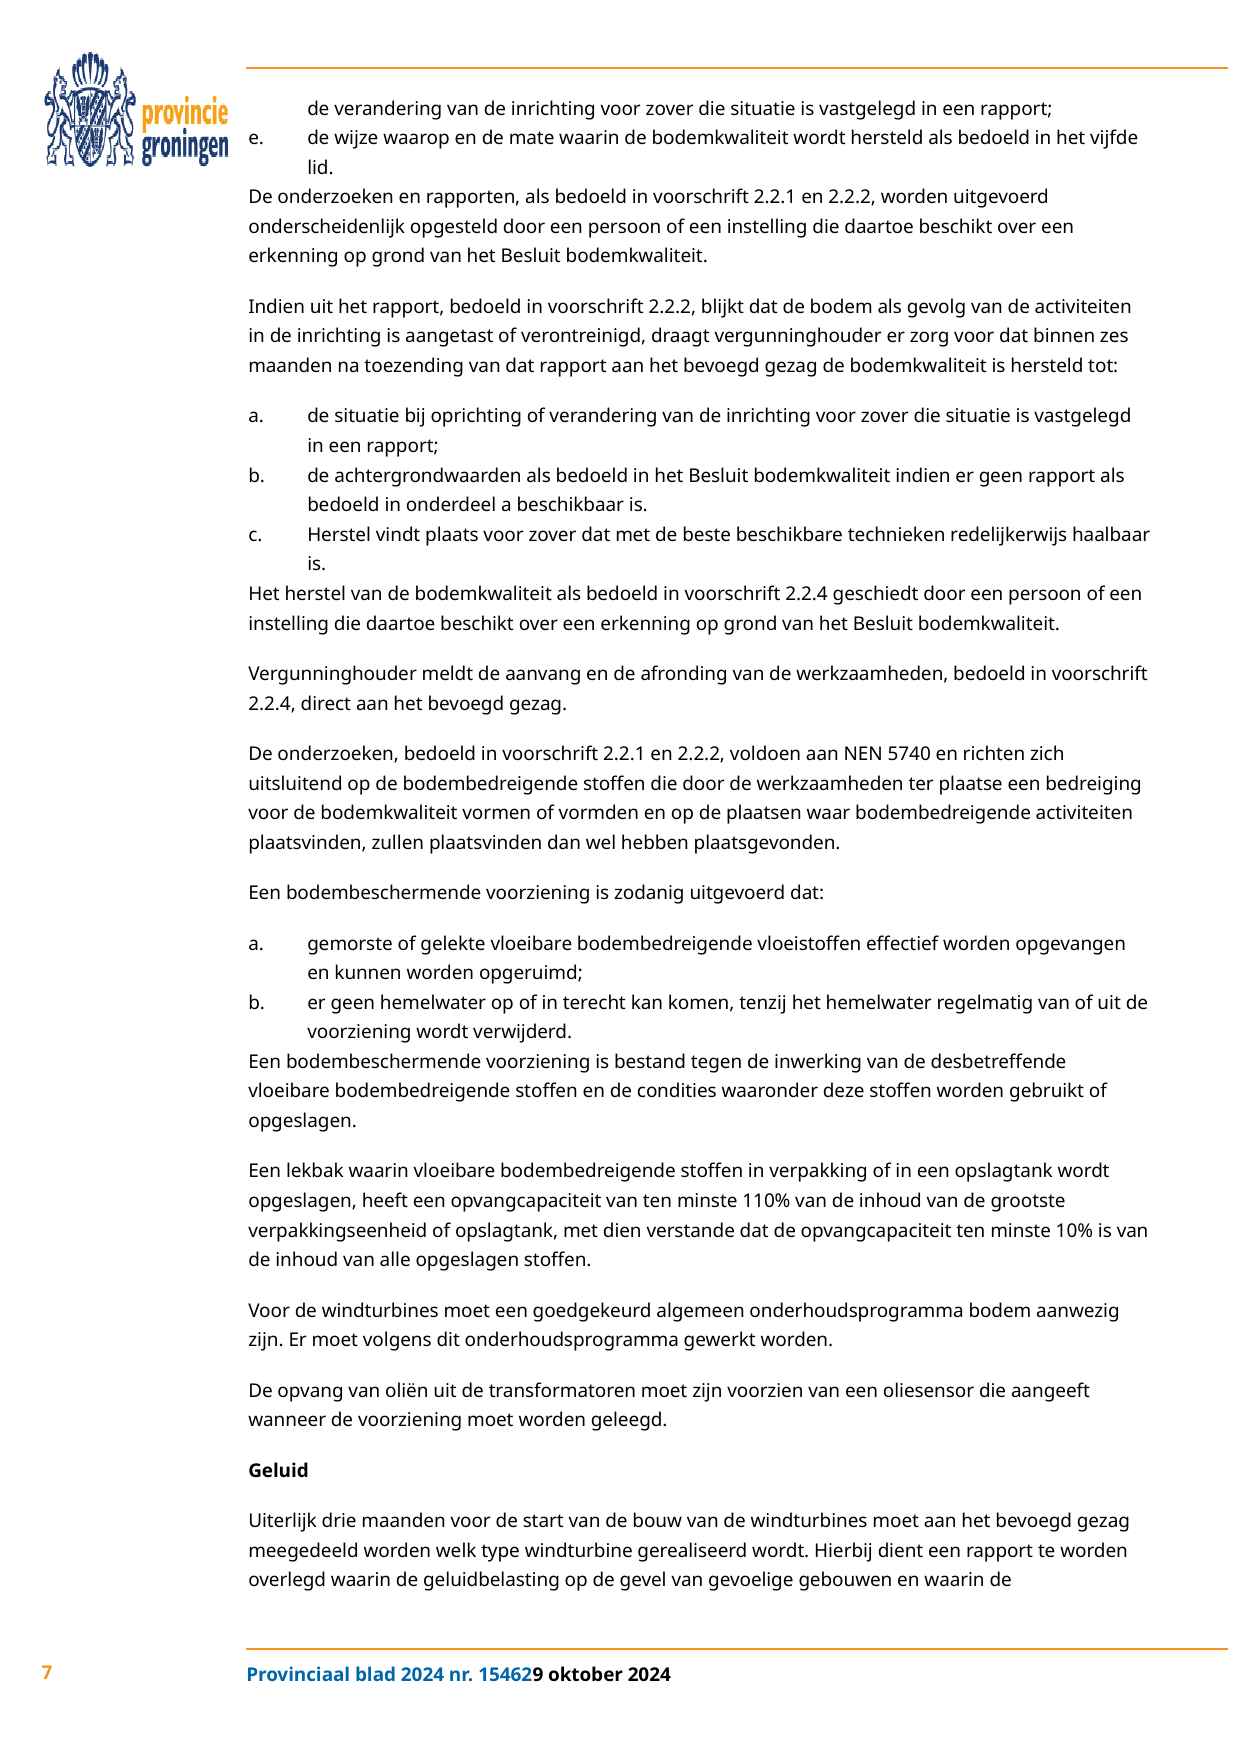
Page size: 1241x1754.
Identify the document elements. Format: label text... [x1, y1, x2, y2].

text Voor de windturbines moet een goedgekeurd algemeen onderhoudsprogramma bodem aanwezig zijn. Er moet volgens dit onderhoudsprogramma gewerkt worden. [248, 1297, 1152, 1352]
picture [41, 47, 231, 172]
text De onderzoeken en rapporten, als bedoeld in voorschrift 2.2.1 en 2.2.2, worden uitgevoerd onderscheidenlijk opgesteld door een persoon of een instelling die daartoe beschikt over een erkenning op grond van het Besluit bodemkwaliteit. [248, 183, 1152, 268]
text Het herstel van de bodemkwaliteit als bedoeld in voorschrift 2.2.4 geschiedt door een persoon of een instelling die daartoe beschikt over een erkenning op grond van het Besluit bodemkwaliteit. [248, 580, 1152, 636]
list de wijze waarop en de mate waarin de bodemkwaliteit wordt hersteld als bedoeld in het vijfde lid. [248, 124, 1152, 180]
list gemorste of gelekte vloeibare bodembedreigende vloeistoffen effectief worden opgevangen en kunnen worden opgeruimd; [248, 930, 1152, 985]
text Uiterlijk drie maanden voor de start van de bouw van de windturbines moet aan het bevoegd gezag meegedeeld worden welk type windturbine gerealiseerd wordt. Hierbij dient een rapport te worden overlegd waarin de geluidbelasting op de gevel van gevoelige gebouwen en waarin de [248, 1507, 1152, 1592]
list Herstel vindt plaats voor zover dat met de beste beschikbare technieken redelijkerwijs haalbaar is. [248, 521, 1152, 576]
text Indien uit het rapport, bedoeld in voorschrift 2.2.2, blijkt dat de bodem als gevolg van de activiteiten in de inrichting is aangetast of verontreinigd, draagt vergunninghouder er zorg voor dat binnen zes maanden na toezending van dat rapport aan het bevoegd gezag de bodemkwaliteit is hersteld tot: [248, 293, 1152, 378]
list de situatie bij oprichting of verandering van de inrichting voor zover die situatie is vastgelegd in een rapport; [248, 403, 1152, 458]
text Geluid [248, 1457, 1152, 1483]
list er geen hemelwater op of in terecht kan komen, tenzij het hemelwater regelmatig van of uit de voorziening wordt verwijderd. [248, 989, 1152, 1044]
text Een bodembeschermende voorziening is zodanig uitgevoerd dat: [248, 879, 1152, 905]
text De opvang van oliën uit de transformatoren moet zijn voorzien van een oliesensor die aangeeft wanneer de voorziening moet worden geleegd. [248, 1377, 1152, 1432]
text Een bodembeschermende voorziening is bestand tegen de inwerking van de desbetreffende vloeibare bodembedreigende stoffen en de condities waaronder deze stoffen worden gebruikt of opgeslagen. [248, 1048, 1152, 1133]
list de verandering van de inrichting voor zover die situatie is vastgelegd in een rapport; [248, 95, 1152, 121]
text Vergunninghouder meldt de aanvang en de afronding van de werkzaamheden, bedoeld in voorschrift 2.2.4, direct aan het bevoegd gezag. [248, 660, 1152, 716]
text Een lekbak waarin vloeibare bodembedreigende stoffen in verpakking of in een opslagtank wordt opgeslagen, heeft een opvangcapaciteit van ten minste 110% van de inhoud van de grootste verpakkingseenheid of opslagtank, met dien verstande dat de opvangcapaciteit ten minste 10% is van de inhoud van alle opgeslagen stoffen. [248, 1158, 1152, 1272]
text De onderzoeken, bedoeld in voorschrift 2.2.1 en 2.2.2, voldoen aan NEN 5740 en richten zich uitsluitend op de bodembedreigende stoffen die door de werkzaamheden ter plaatse een bedreiging voor de bodemkwaliteit vormen of vormden en op de plaatsen waar bodembedreigende activiteiten plaatsvinden, zullen plaatsvinden dan wel hebben plaatsgevonden. [248, 740, 1152, 855]
list de achtergrondwaarden als bedoeld in het Besluit bodemkwaliteit indien er geen rapport als bedoeld in onderdeel a beschikbaar is. [248, 462, 1152, 517]
